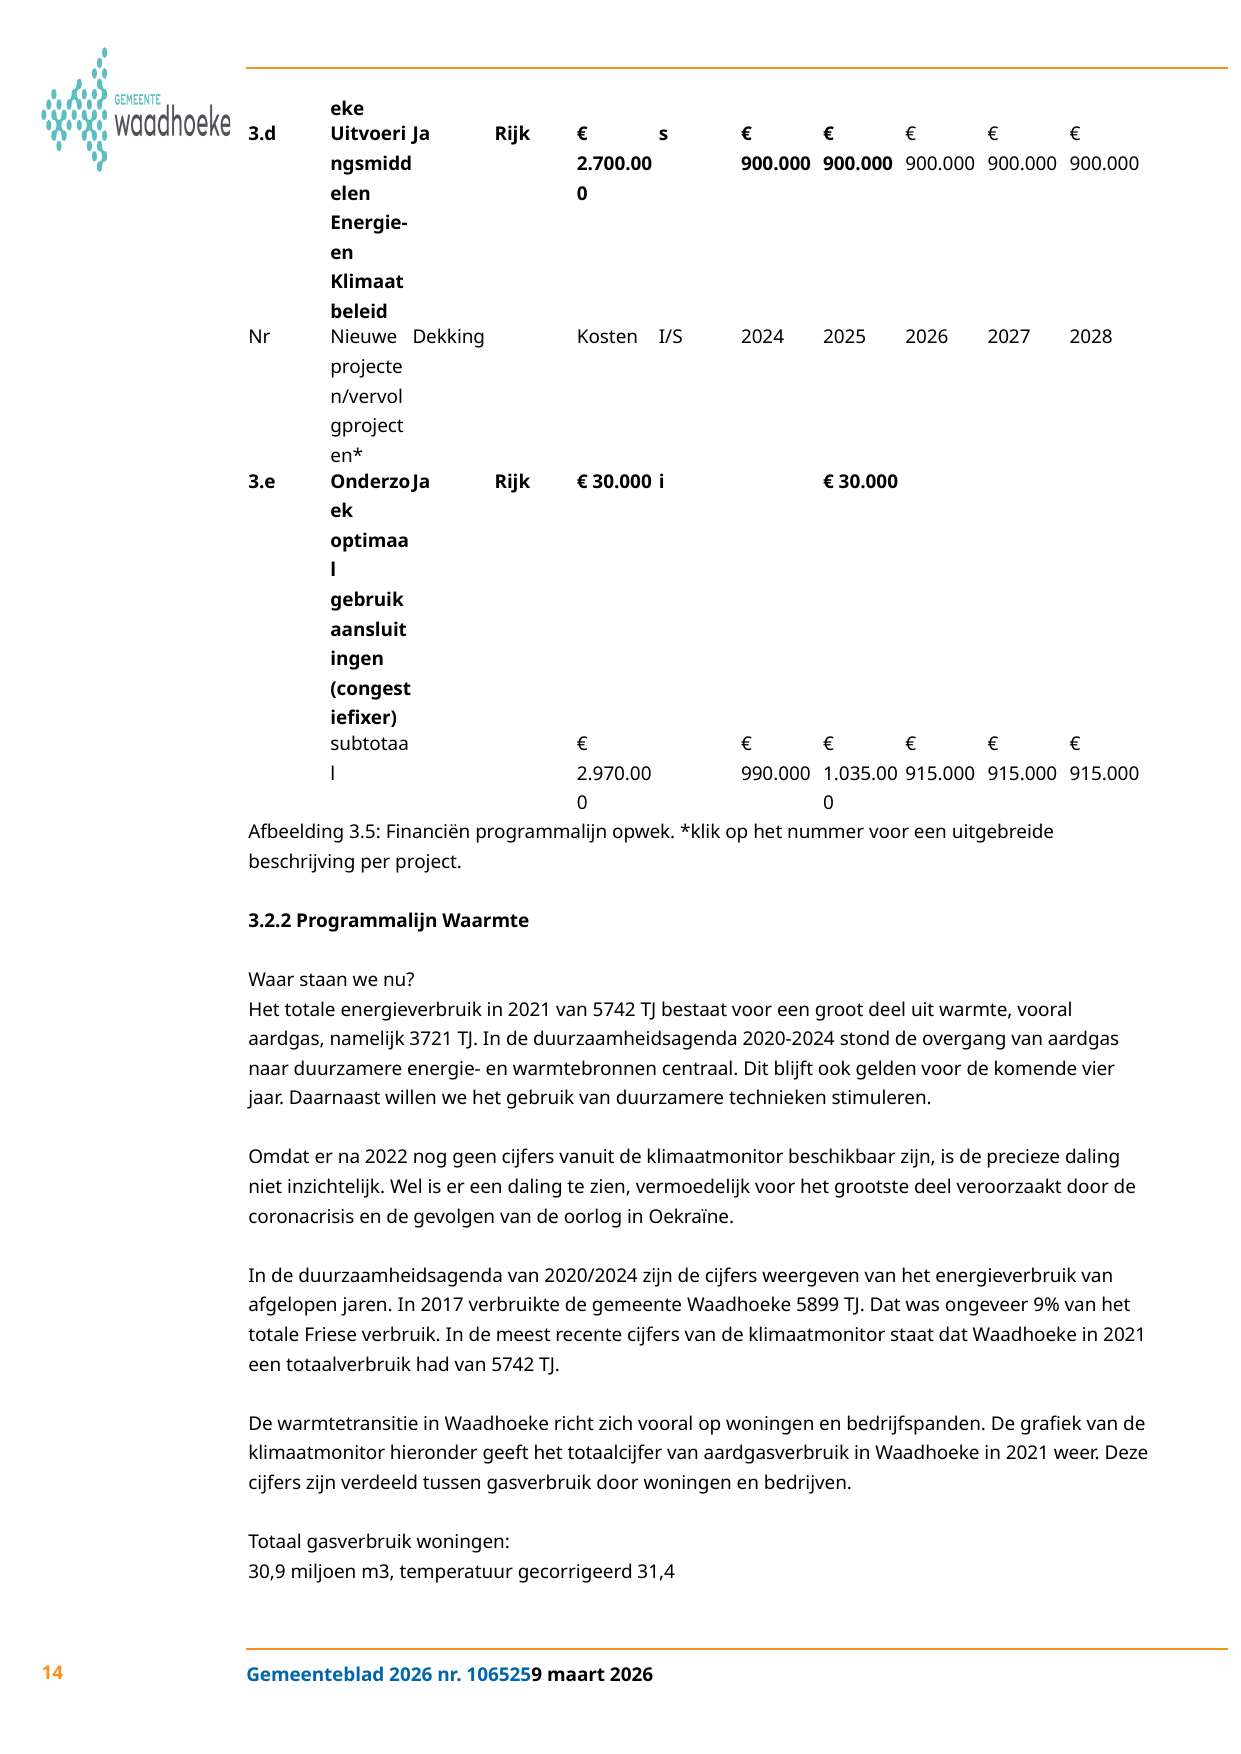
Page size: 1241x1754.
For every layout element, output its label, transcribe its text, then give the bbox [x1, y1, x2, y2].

table_cell s [659, 121, 741, 324]
table_cell [823, 95, 905, 121]
table_cell € 915.000 [1069, 730, 1152, 815]
table_cell [987, 468, 1069, 730]
text Omdat er na 2022 nog geen cijfers vanuit de klimaatmonitor beschikbaar zijn, is de precieze daling niet inzichtelijk. Wel is er een daling te zien, vermoedelijk voor het grootste deel veroorzaakt door de coronacrisis en de gevolgen van de oorlog in Oekraïne. [248, 1144, 1152, 1229]
table_cell € 900.000 [741, 121, 823, 324]
table_cell € 1.035.000 [823, 730, 905, 815]
table_cell [905, 468, 987, 730]
table_cell € 900.000 [905, 121, 987, 324]
table_cell [412, 95, 494, 121]
text De warmtetransitie in Waadhoeke richt zich vooral op woningen en bedrijfspanden. De grafiek van de klimaatmonitor hieronder geeft het totaalcijfer van aardgasverbruik in Waadhoeke in 2021 weer. Deze cijfers zijn verdeeld tussen gasverbruik door woningen en bedrijven. [248, 1410, 1152, 1495]
table_cell [577, 95, 659, 121]
table_cell [494, 95, 577, 121]
table_cell [1069, 468, 1152, 730]
table_cell Ja [412, 121, 494, 324]
text 3.2.2 Programmalijn Waarmte [248, 907, 1152, 933]
table_cell Ja [412, 468, 494, 730]
table_cell 3.e [248, 468, 330, 730]
table_cell subtotaal [330, 730, 412, 815]
picture [41, 47, 231, 172]
table_cell I/S [659, 324, 741, 468]
text Totaal gasverbruik woningen: [248, 1528, 1152, 1554]
table_cell [659, 730, 741, 815]
table_cell € 900.000 [1069, 121, 1152, 324]
table_cell Nr [248, 324, 330, 468]
table_cell € 2.970.000 [577, 730, 659, 815]
table_cell [248, 95, 330, 121]
table_cell [987, 95, 1069, 121]
table_cell [248, 730, 330, 815]
table_cell 2027 [987, 324, 1069, 468]
table_cell [905, 95, 987, 121]
table_cell € 900.000 [823, 121, 905, 324]
table_cell [494, 730, 577, 815]
table_cell € 915.000 [905, 730, 987, 815]
table_cell 2028 [1069, 324, 1152, 468]
text In de duurzaamheidsagenda van 2020/2024 zijn de cijfers weergeven van het energieverbruik van afgelopen jaren. In 2017 verbruikte de gemeente Waadhoeke 5899 TJ. Dat was ongeveer 9% van het totale Friese verbruik. In de meest recente cijfers van de klimaatmonitor staat dat Waadhoeke in 2021 een totaalverbruik had van 5742 TJ. [248, 1262, 1152, 1377]
table_cell i [659, 468, 741, 730]
table_cell [741, 95, 823, 121]
table_cell Rijk [494, 121, 577, 324]
table_cell € 990.000 [741, 730, 823, 815]
table_cell € 30.000 [577, 468, 659, 730]
table_cell 2024 [741, 324, 823, 468]
table_cell € 30.000 [823, 468, 905, 730]
table_cell Nieuwe projecten/vervolgprojecten* [330, 324, 412, 468]
table_cell [659, 95, 741, 121]
text 30,9 miljoen m3, temperatuur gecorrigeerd 31,4 [248, 1558, 1152, 1584]
table_cell € 900.000 [987, 121, 1069, 324]
table_cell € 2.700.000 [577, 121, 659, 324]
text Het totale energieverbruik in 2021 van 5742 TJ bestaat voor een groot deel uit warmte, vooral aardgas, namelijk 3721 TJ. In de duurzaamheidsagenda 2020-2024 stond de overgang van aardgas naar duurzamere energie- en warmtebronnen centraal. Dit blijft ook gelden voor de komende vier jaar. Daarnaast willen we het gebruik van duurzamere technieken stimuleren. [248, 996, 1152, 1110]
table_cell [741, 468, 823, 730]
table_cell € 915.000 [987, 730, 1069, 815]
text Waar staan we nu? [248, 966, 1152, 992]
table_cell [494, 324, 577, 468]
table_cell Dekking [412, 324, 494, 468]
table_cell 2026 [905, 324, 987, 468]
text Afbeelding 3.5: Financiën programmalijn opwek. *klik op het nummer voor een uitgebreide beschrijving per project. [248, 818, 1152, 874]
table_cell 3.d [248, 121, 330, 324]
table_cell [1069, 95, 1152, 121]
table_cell Kosten [577, 324, 659, 468]
table_cell Uitvoeringsmiddelen Energie- en Klimaatbeleid [330, 121, 412, 324]
table_cell Onderzoek optimaal gebruik aansluitingen (congestiefixer) [330, 468, 412, 730]
table_cell Rijk [494, 468, 577, 730]
table_cell eke [330, 95, 412, 121]
table_cell 2025 [823, 324, 905, 468]
table_cell [412, 730, 494, 815]
